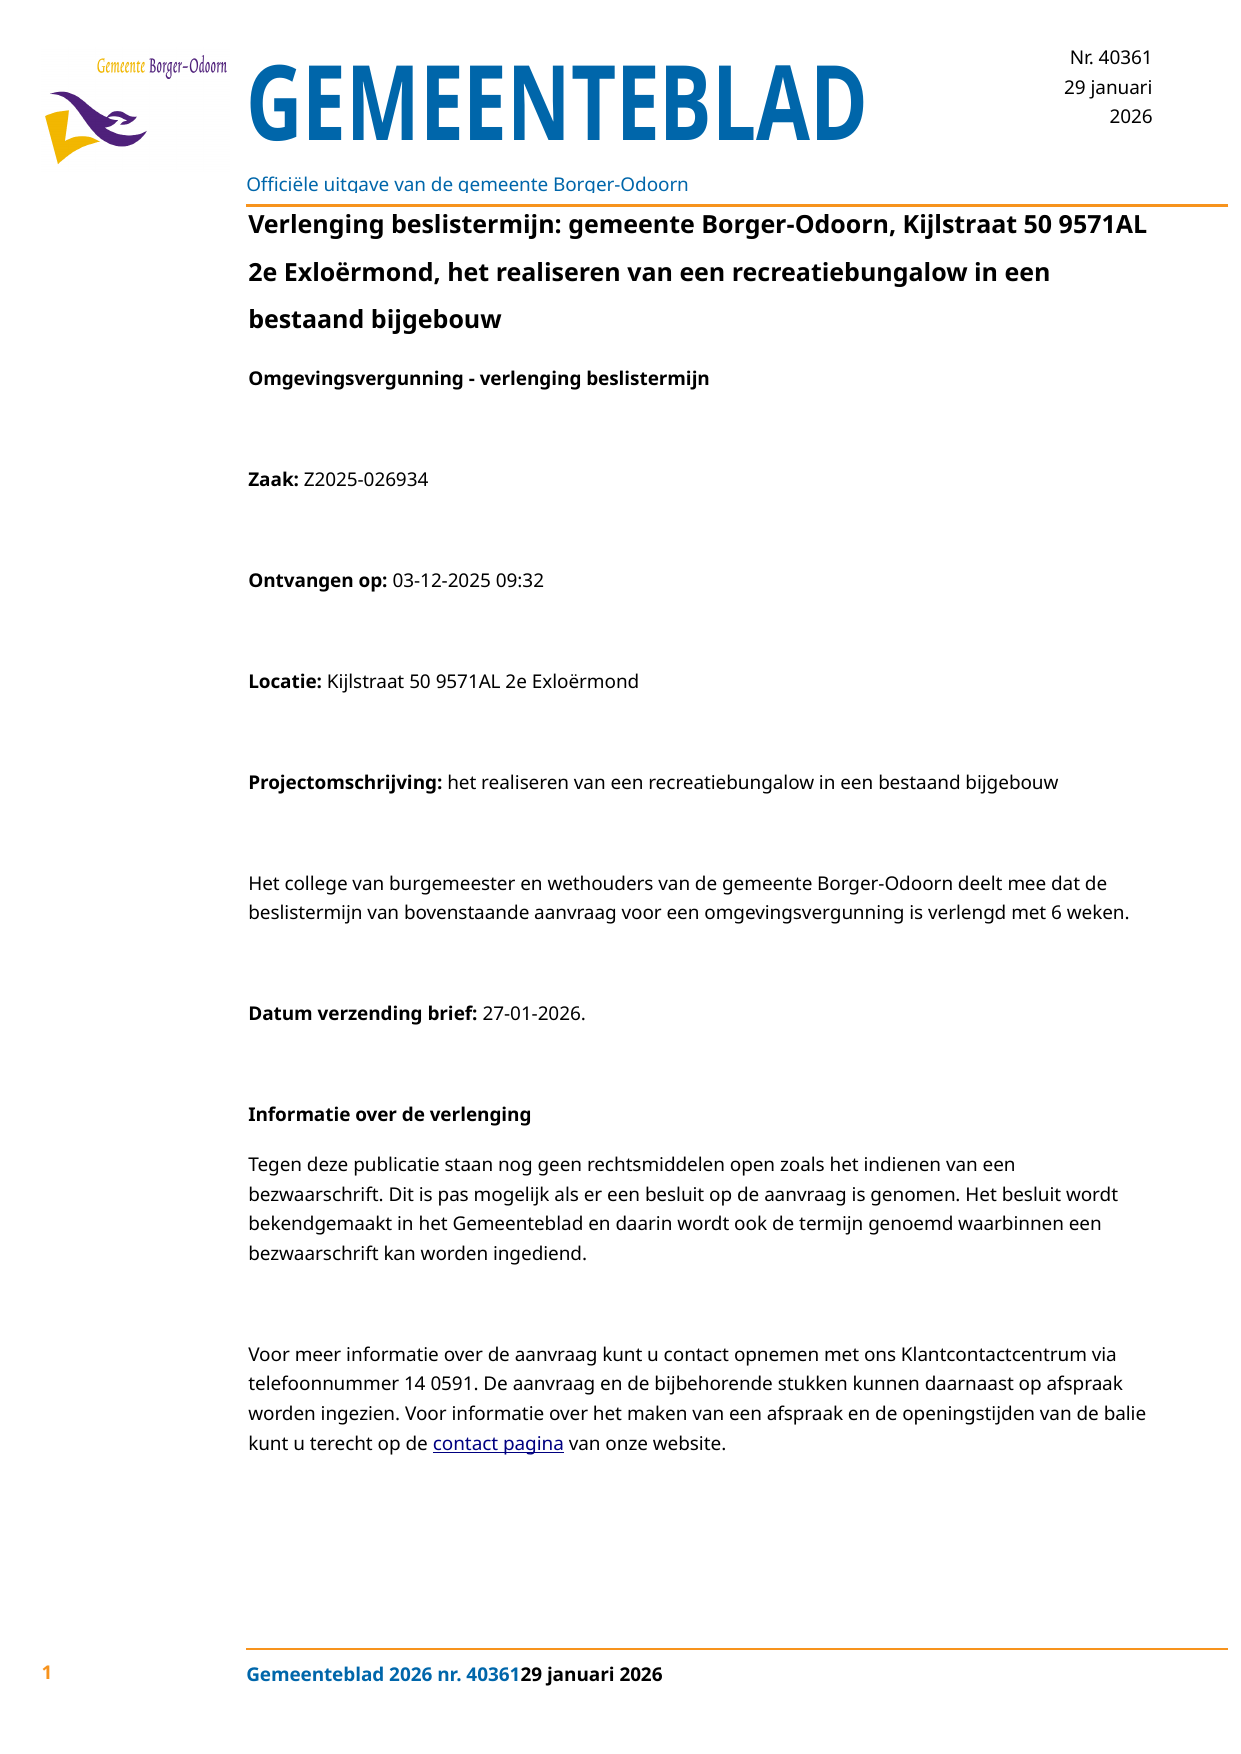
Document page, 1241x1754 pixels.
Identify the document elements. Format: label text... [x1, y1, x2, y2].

text Informatie over de verlenging [248, 1101, 1152, 1127]
text Zaak: Z2025-026934 [248, 466, 1152, 492]
text Datum verzending brief: 27-01-2026. [248, 1000, 1152, 1026]
text Omgevingsvergunning - verlenging beslistermijn [248, 366, 1152, 391]
text Verlenging beslistermijn: gemeente Borger-Odoorn, Kijlstraat 50 9571AL 2e Exloërmond, het realiseren van een recreatiebungalow in een bestaand bijgebouw [248, 207, 1152, 336]
text Voor meer informatie over de aanvraag kunt u contact opnemen met ons Klantcontactcentrum via telefoonnummer 14 0591. De aanvraag en de bijbehorende stukken kunnen daarnaast op afspraak worden ingezien. Voor informatie over het maken van een afspraak en de openingstijden van de balie kunt u terecht op de contact pagina van onze website. [248, 1341, 1152, 1455]
text Locatie: Kijlstraat 50 9571AL 2e Exloërmond [248, 668, 1152, 694]
text Tegen deze publicatie staan nog geen rechtsmiddelen open zoals het indienen van een bezwaarschrift. Dit is pas mogelijk als er een besluit op de aanvraag is genomen. Het besluit wordt bekendgemaakt in het Gemeenteblad en daarin wordt ook de termijn genoemd waarbinnen een bezwaarschrift kan worden ingediend. [248, 1151, 1152, 1266]
picture [41, 47, 231, 172]
text Ontvangen op: 03-12-2025 09:32 [248, 567, 1152, 593]
text Projectomschrijving: het realiseren van een recreatiebungalow in een bestaand bijgebouw [248, 769, 1152, 794]
text Het college van burgemeester en wethouders van de gemeente Borger-Odoorn deelt mee dat de beslistermijn van bovenstaande aanvraag voor een omgevingsvergunning is verlengd met 6 weken. [248, 870, 1152, 925]
